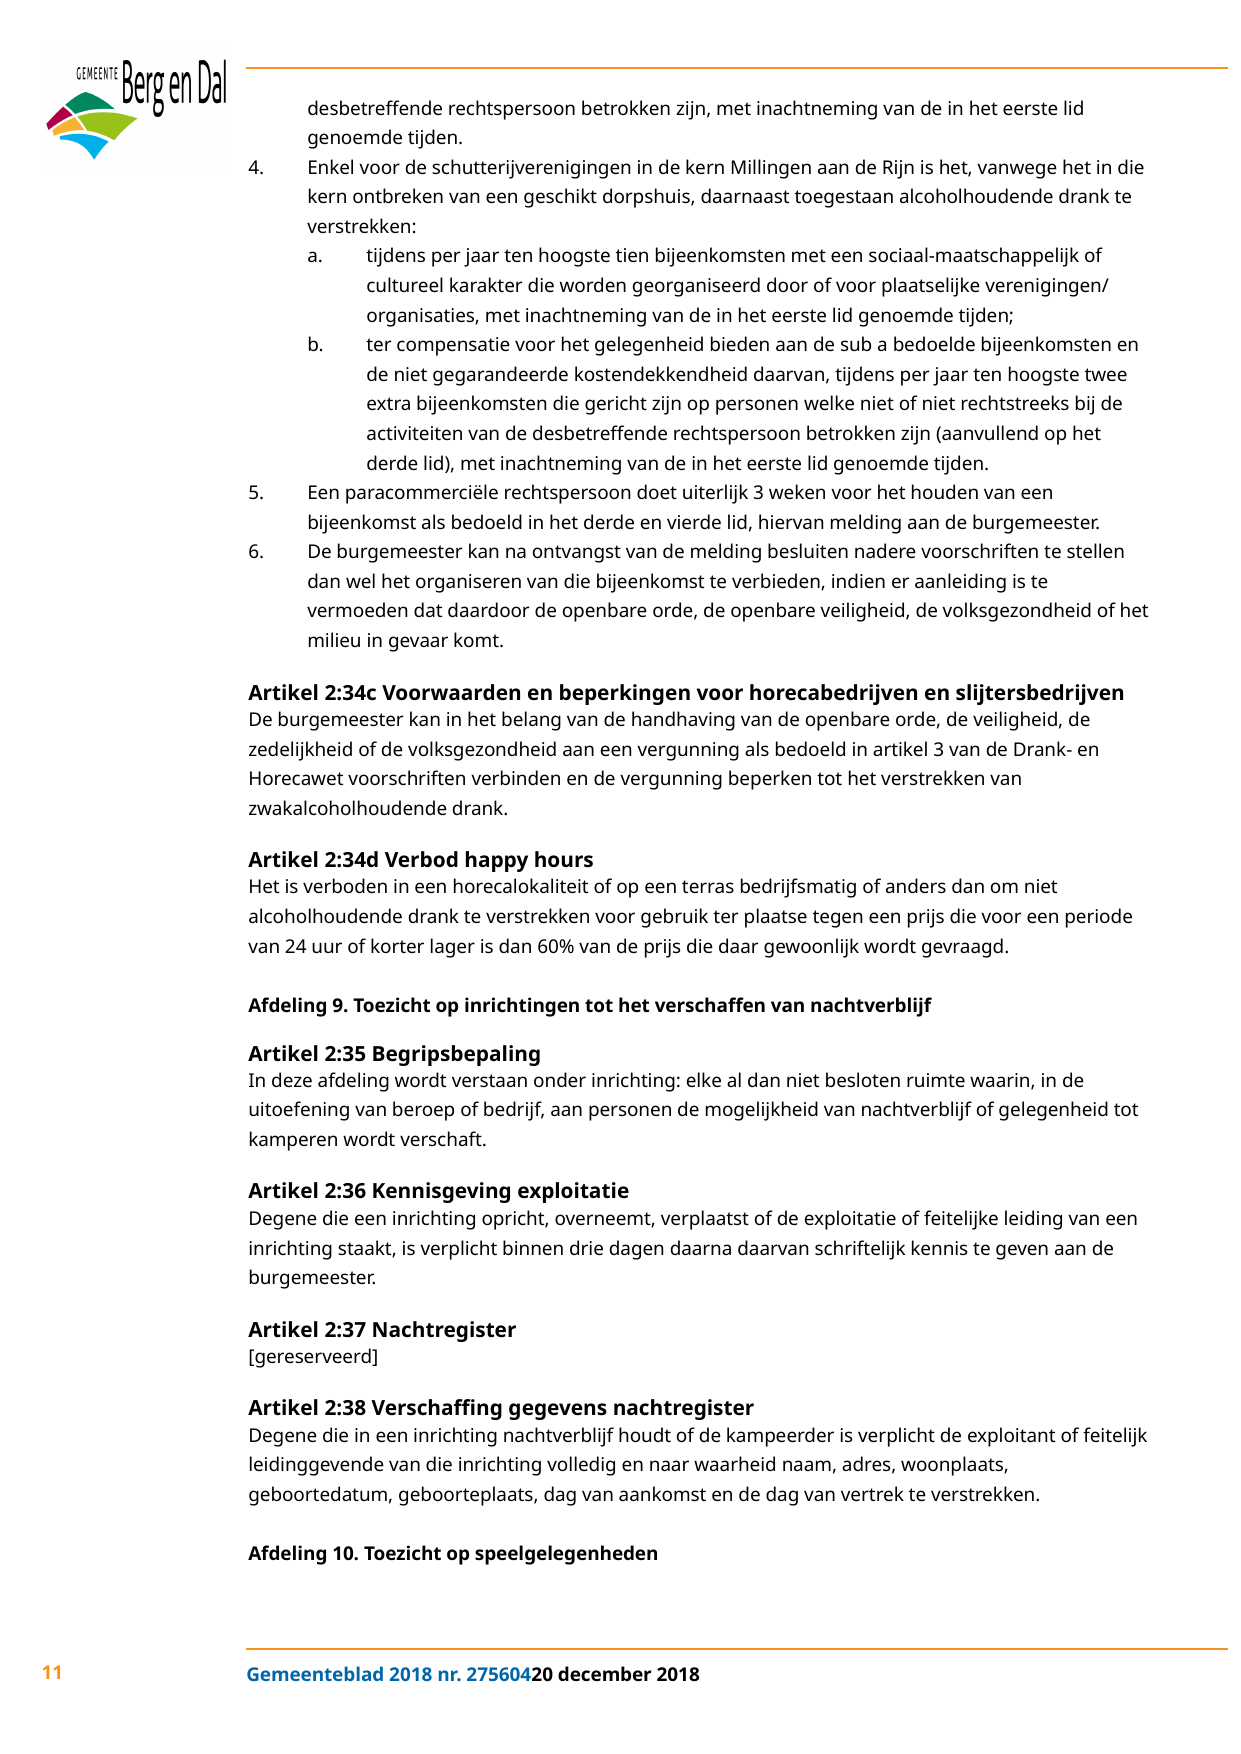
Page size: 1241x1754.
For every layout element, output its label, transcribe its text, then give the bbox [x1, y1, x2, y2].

text Degene die in een inrichting nachtverblijf houdt of de kampeerder is verplicht de exploitant of feitelijk leidinggevende van die inrichting volledig en naar waarheid naam, adres, woonplaats, geboortedatum, geboorteplaats, dag van aankomst en de dag van vertrek te verstrekken. [248, 1422, 1152, 1507]
text Artikel 2:34d Verbod happy hours [248, 845, 1152, 874]
text Artikel 2:37 Nachtregister [248, 1315, 1152, 1343]
picture [41, 47, 231, 172]
text De burgemeester kan in het belang van de handhaving van de openbare orde, de veiligheid, de zedelijkheid of de volksgezondheid aan een vergunning als bedoeld in artikel 3 van de Drank- en Horecawet voorschriften verbinden en de vergunning beperken tot het verstrekken van zwakalcoholhoudende drank. [248, 706, 1152, 821]
text Artikel 2:35 Begripsbepaling [248, 1039, 1152, 1067]
list Een paracommerciële rechtspersoon doet uiterlijk 3 weken voor het houden van een bijeenkomst als bedoeld in het derde en vierde lid, hiervan melding aan de burgemeester. [248, 479, 1152, 535]
list tijdens per jaar ten hoogste tien bijeenkomsten met een sociaal-maatschappelijk of cultureel karakter die worden georganiseerd door of voor plaatselijke verenigingen/ organisaties, met inachtneming van de in het eerste lid genoemde tijden; [307, 243, 1152, 328]
list ter compensatie voor het gelegenheid bieden aan de sub a bedoelde bijeenkomsten en de niet gegarandeerde kostendekkendheid daarvan, tijdens per jaar ten hoogste twee extra bijeenkomsten die gericht zijn op personen welke niet of niet rechtstreeks bij de activiteiten van de desbetreffende rechtspersoon betrokken zijn (aanvullend op het derde lid), met inachtneming van de in het eerste lid genoemde tijden. [307, 331, 1152, 476]
text Afdeling 10. Toezicht op speelgelegenheden [248, 1540, 1152, 1566]
text In deze afdeling wordt verstaan onder inrichting: elke al dan niet besloten ruimte waarin, in de uitoefening van beroep of bedrijf, aan personen de mogelijkheid van nachtverblijf of gelegenheid tot kamperen wordt verschaft. [248, 1067, 1152, 1152]
text Artikel 2:34c Voorwaarden en beperkingen voor horecabedrijven en slijtersbedrijven [248, 678, 1152, 706]
text Afdeling 9. Toezicht op inrichtingen tot het verschaffen van nachtverblijf [248, 992, 1152, 1018]
list desbetreffende rechtspersoon betrokken zijn, met inachtneming van de in het eerste lid genoemde tijden. [248, 95, 1152, 150]
text Artikel 2:36 Kennisgeving exploitatie [248, 1177, 1152, 1205]
text Artikel 2:38 Verschaffing gegevens nachtregister [248, 1393, 1152, 1422]
text [gereserveerd] [248, 1343, 1152, 1369]
list Enkel voor de schutterijverenigingen in de kern Millingen aan de Rijn is het, vanwege het in die kern ontbreken van een geschikt dorpshuis, daarnaast toegestaan alcoholhoudende drank te verstrekken: [248, 154, 1152, 239]
list De burgemeester kan na ontvangst van de melding besluiten nadere voorschriften te stellen dan wel het organiseren van die bijeenkomst te verbieden, indien er aanleiding is te vermoeden dat daardoor de openbare orde, de openbare veiligheid, de volksgezondheid of het milieu in gevaar komt. [248, 538, 1152, 653]
text Degene die een inrichting opricht, overneemt, verplaatst of de exploitatie of feitelijke leiding van een inrichting staakt, is verplicht binnen drie dagen daarna daarvan schriftelijk kennis te geven aan de burgemeester. [248, 1205, 1152, 1290]
text Het is verboden in een horecalokaliteit of op een terras bedrijfsmatig of anders dan om niet alcoholhoudende drank te verstrekken voor gebruik ter plaatse tegen een prijs die voor een periode van 24 uur of korter lager is dan 60% van de prijs die daar gewoonlijk wordt gevraagd. [248, 874, 1152, 959]
